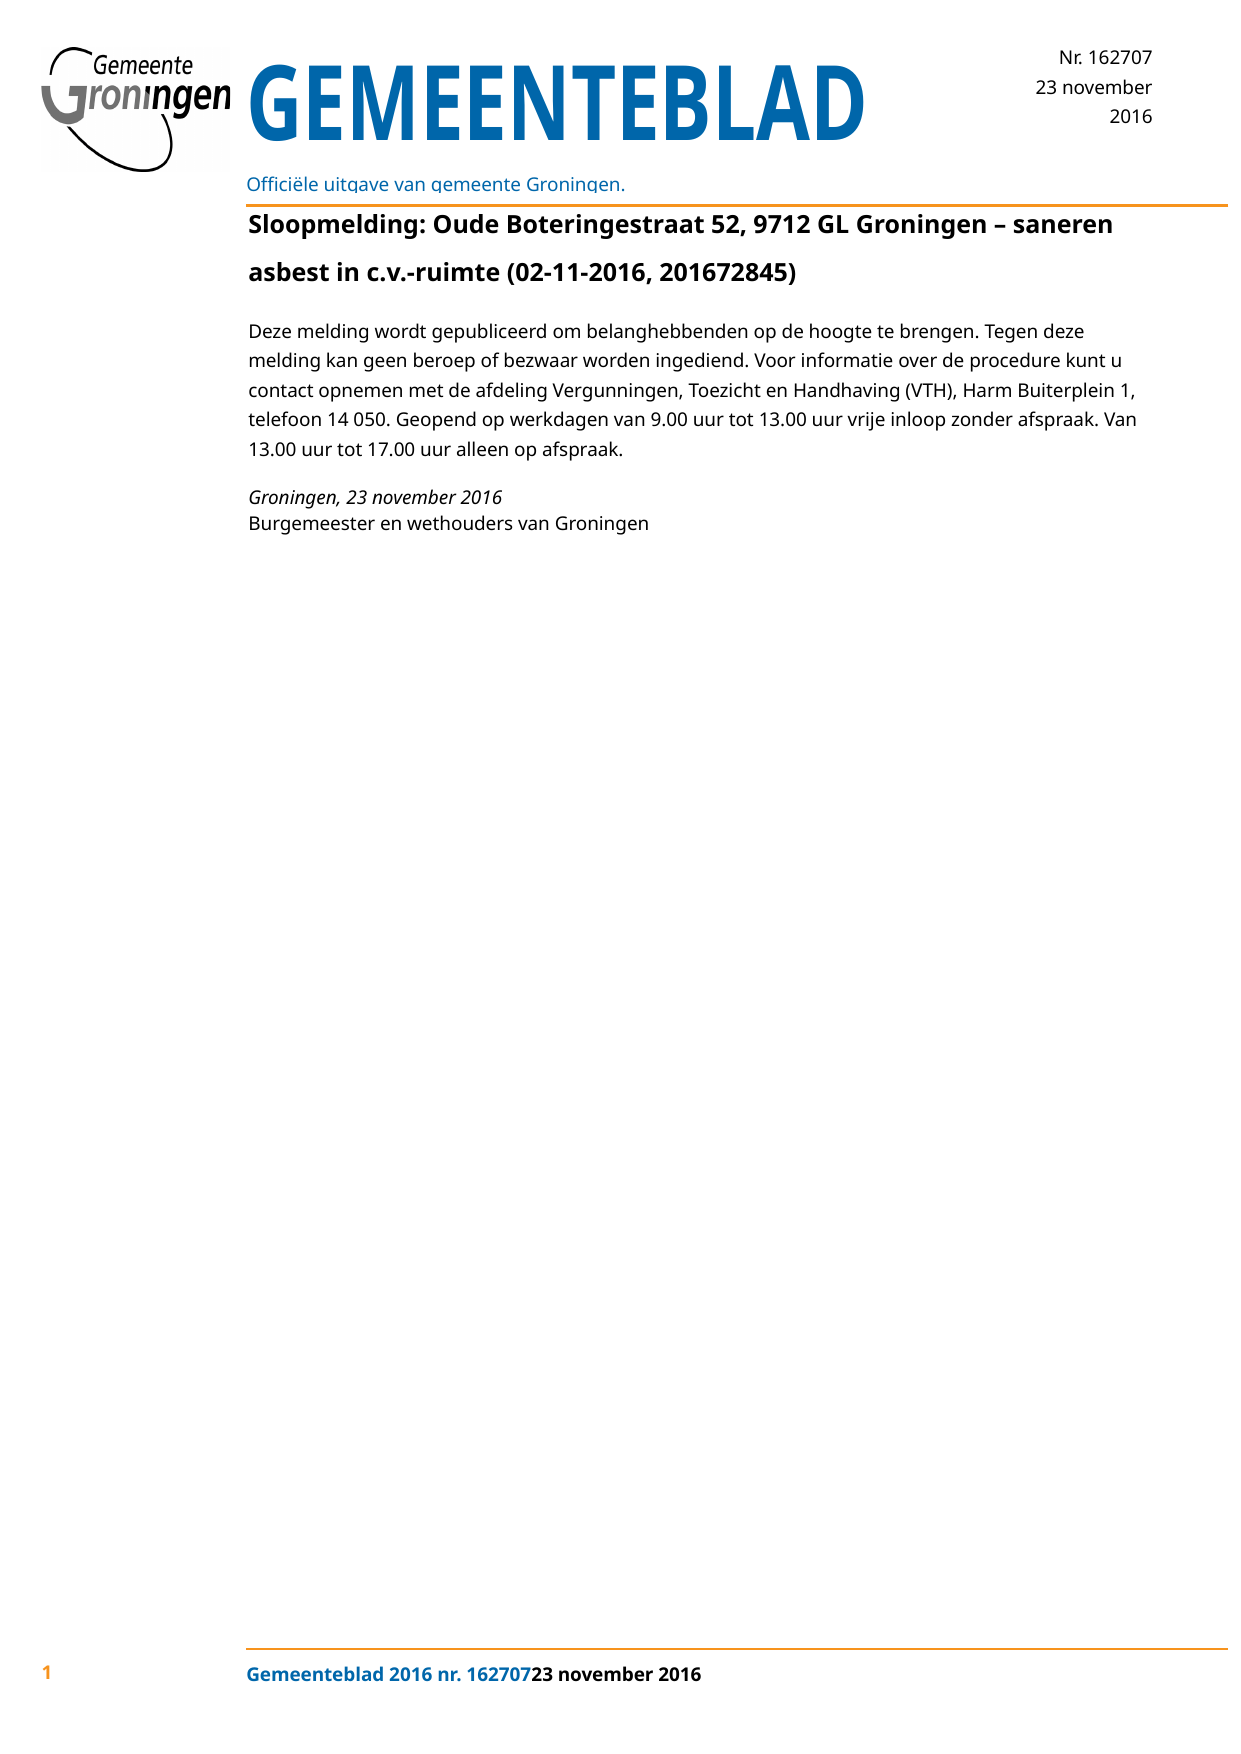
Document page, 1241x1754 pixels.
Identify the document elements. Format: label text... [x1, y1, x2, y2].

text Groningen, 23 november 2016 [248, 484, 1152, 510]
text Burgemeester en wethouders van Groningen [248, 510, 1152, 536]
text Sloopmelding: Oude Boteringestraat 52, 9712 GL Groningen – saneren asbest in c.v.-ruimte (02-11-2016, 201672845) [248, 207, 1152, 288]
text Deze melding wordt gepubliceerd om belanghebbenden op de hoogte te brengen. Tegen deze melding kan geen beroep of bezwaar worden ingediend. Voor informatie over de procedure kunt u contact opnemen met de afdeling Vergunningen, Toezicht en Handhaving (VTH), Harm Buiterplein 1, telefoon 14 050. Geopend op werkdagen van 9.00 uur tot 13.00 uur vrije inloop zonder afspraak. Van 13.00 uur tot 17.00 uur alleen op afspraak. [248, 318, 1152, 462]
picture [41, 47, 231, 172]
